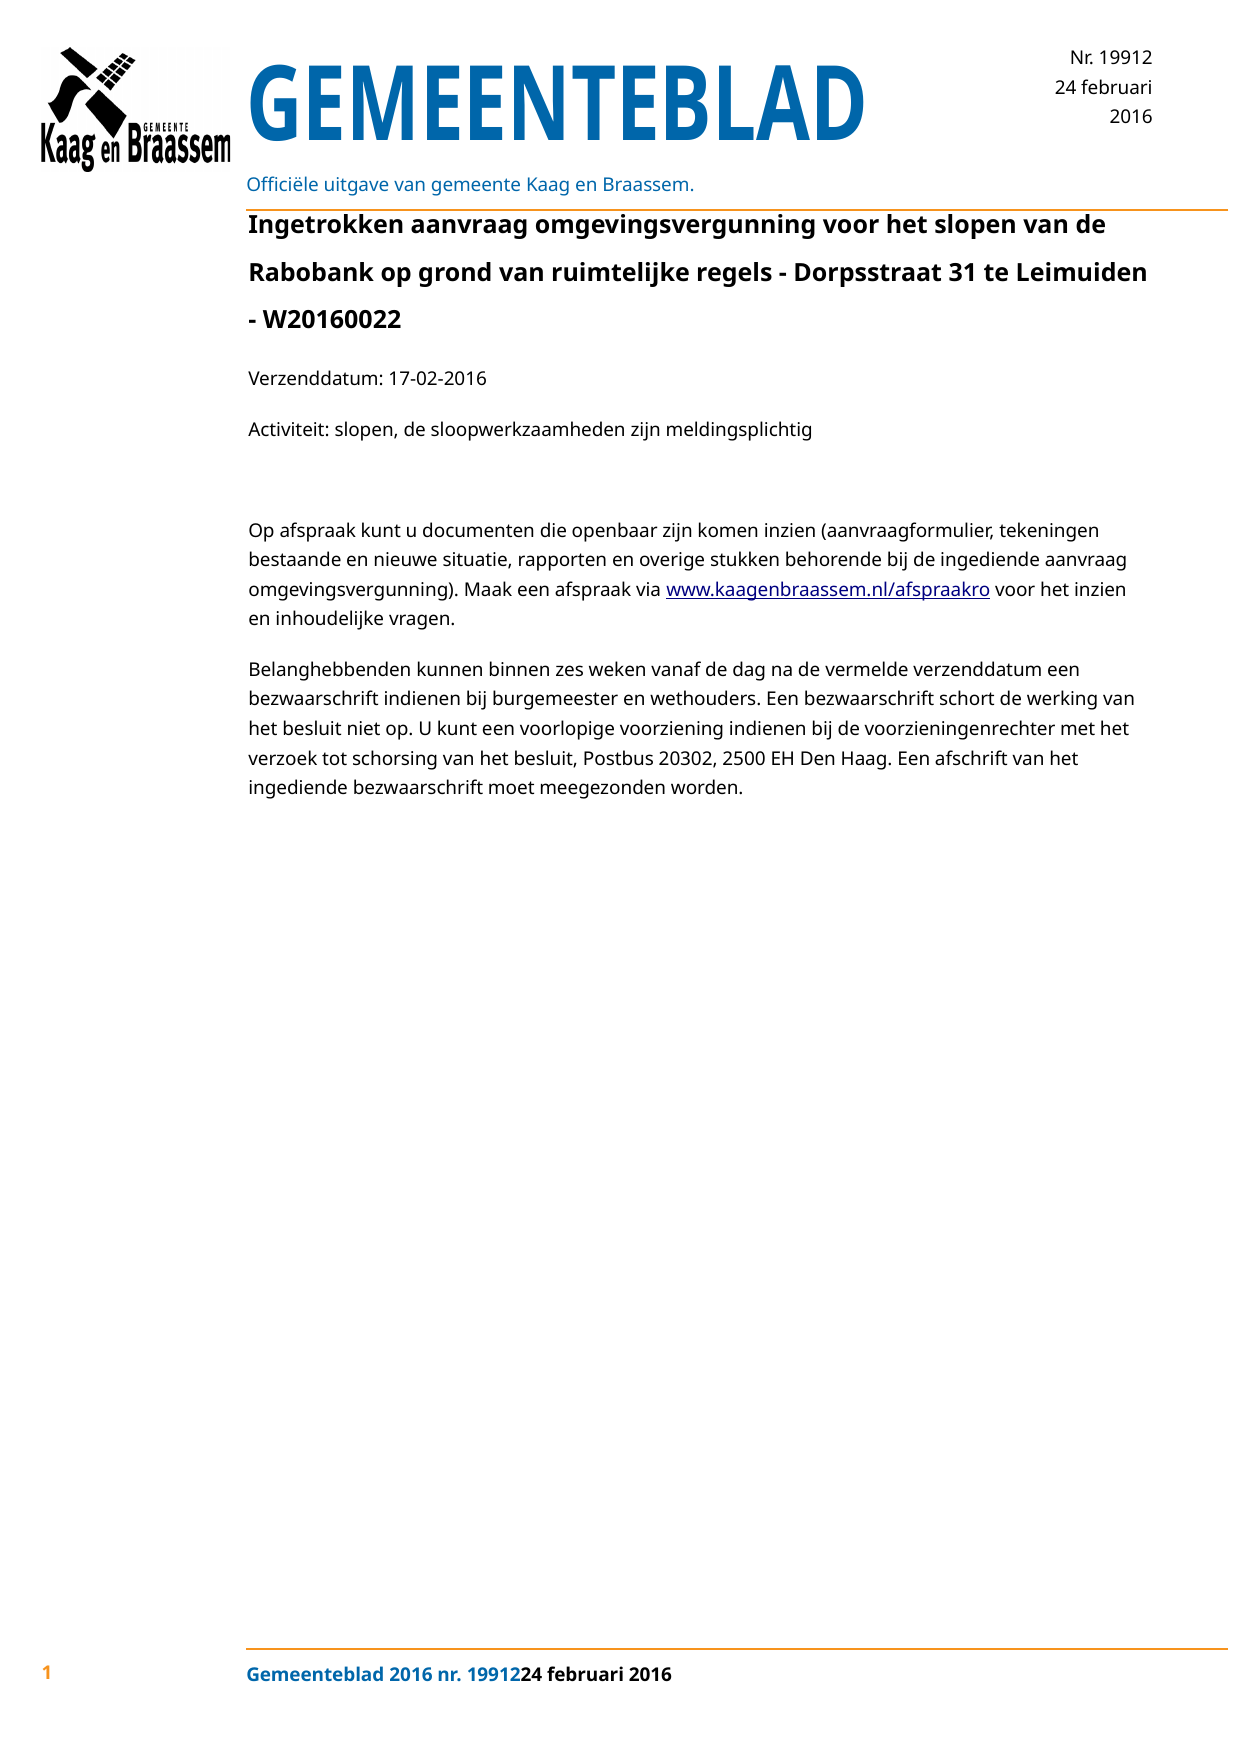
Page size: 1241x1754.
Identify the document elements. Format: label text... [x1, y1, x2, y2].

text Op afspraak kunt u documenten die openbaar zijn komen inzien (aanvraagformulier, tekeningen bestaande en nieuwe situatie, rapporten en overige stukken behorende bij de ingediende aanvraag omgevingsvergunning). Maak een afspraak via www.kaagenbraassem.nl/afspraakro voor het inzien en inhoudelijke vragen. [248, 517, 1152, 631]
text Ingetrokken aanvraag omgevingsvergunning voor het slopen van de Rabobank op grond van ruimtelijke regels - Dorpsstraat 31 te Leimuiden - W20160022 [248, 211, 1152, 336]
text Verzenddatum: 17-02-2016 [248, 366, 1152, 391]
picture [41, 47, 231, 172]
text Belanghebbenden kunnen binnen zes weken vanaf de dag na de vermelde verzenddatum een bezwaarschrift indienen bij burgemeester en wethouders. Een bezwaarschrift schort de werking van het besluit niet op. U kunt een voorlopige voorziening indienen bij de voorzieningenrechter met het verzoek tot schorsing van het besluit, Postbus 20302, 2500 EH Den Haag. Een afschrift van het ingediende bezwaarschrift moet meegezonden worden. [248, 656, 1152, 800]
text Activiteit: slopen, de sloopwerkzaamheden zijn meldingsplichtig [248, 416, 1152, 442]
